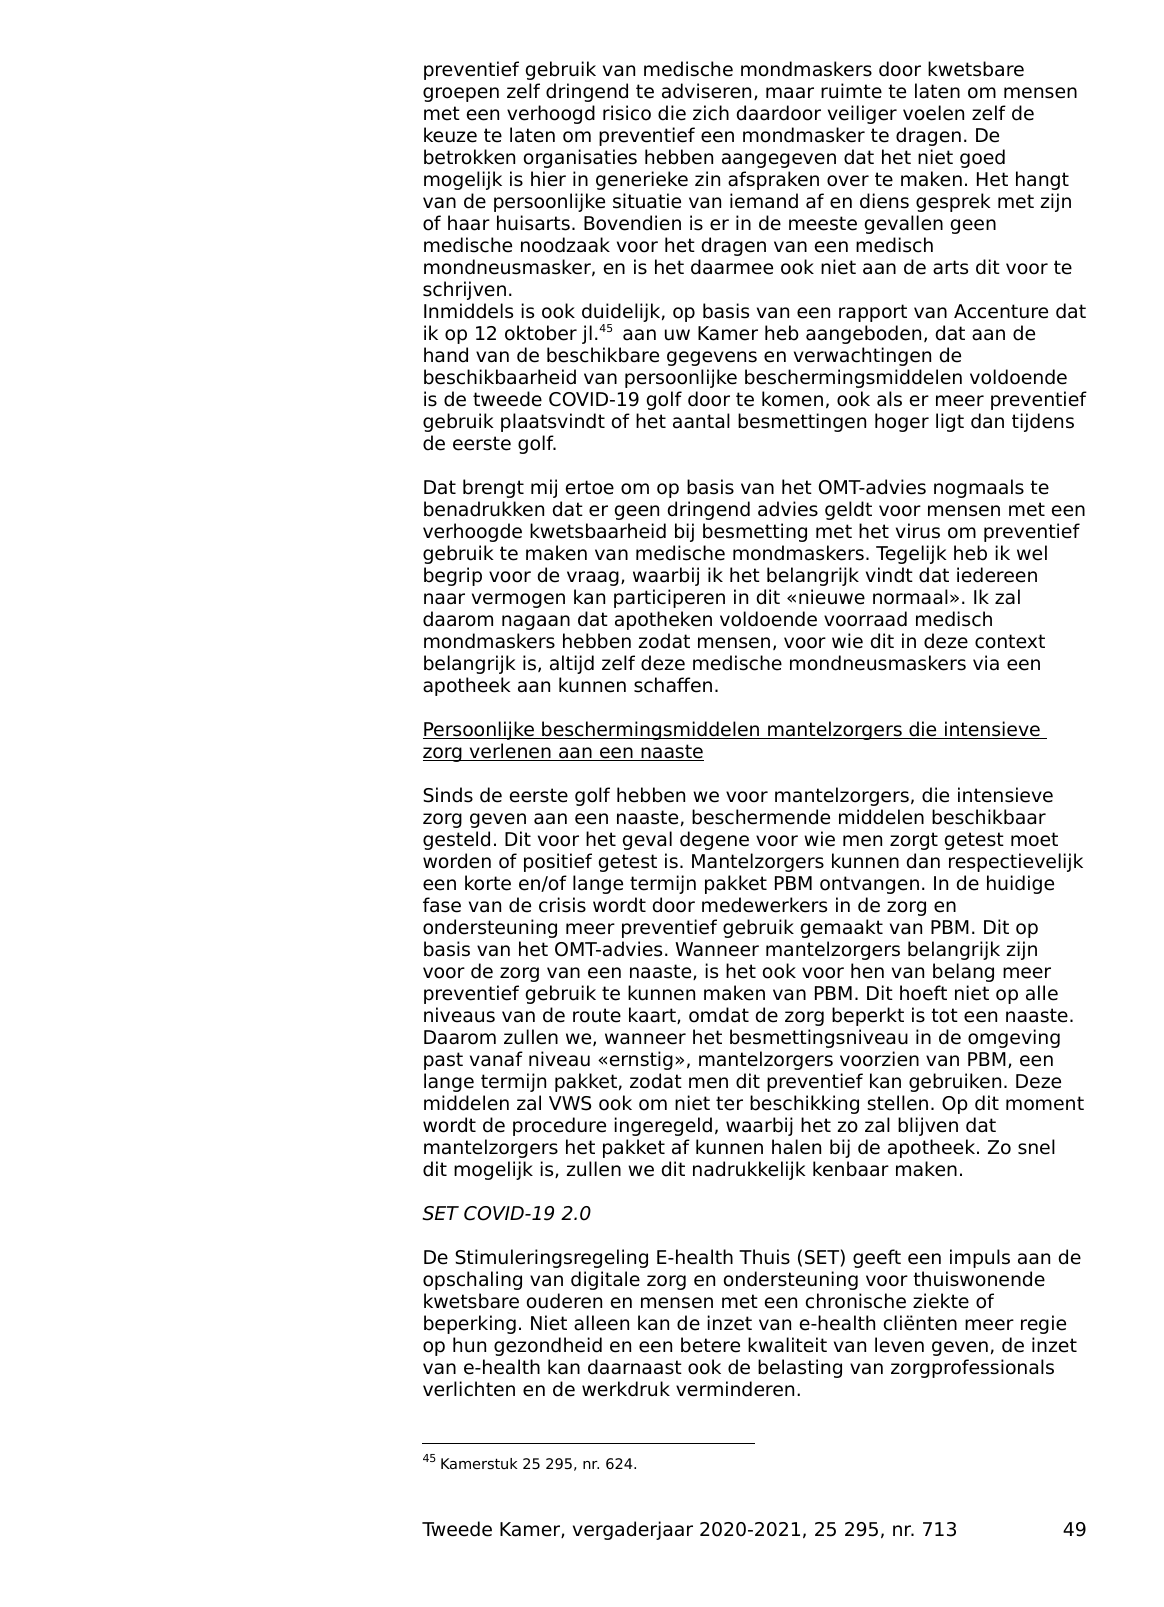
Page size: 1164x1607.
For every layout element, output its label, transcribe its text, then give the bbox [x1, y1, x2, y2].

text Inmiddels is ook duidelijk, op basis van een rapport van Accenture dat ik op 12 oktober jl. aan uw Kamer heb aangeboden, dat aan de hand van de beschikbare gegevens en verwachtingen de beschikbaarheid van persoonlijke beschermingsmiddelen voldoende is de tweede COVID-19 golf door te komen, ook als er meer preventief gebruik plaatsvindt of het aantal besmettingen hoger ligt dan tijdens de eerste golf. [422, 301, 1087, 455]
text De Stimuleringsregeling E-health Thuis (SET) geeft een impuls aan de opschaling van digitale zorg en ondersteuning voor thuiswonende kwetsbare ouderen en mensen met een chronische ziekte of beperking. Niet alleen kan de inzet van e-health cliënten meer regie op hun gezondheid en een betere kwaliteit van leven geven, de inzet van e-health kan daarnaast ook de belasting van zorgprofessionals verlichten en de werkdruk verminderen. [422, 1247, 1087, 1401]
text Dat brengt mij ertoe om op basis van het OMT-advies nogmaals te benadrukken dat er geen dringend advies geldt voor mensen met een verhoogde kwetsbaarheid bij besmetting met het virus om preventief gebruik te maken van medische mondmaskers. Tegelijk heb ik wel begrip voor de vraag, waarbij ik het belangrijk vindt dat iedereen naar vermogen kan participeren in dit «nieuwe normaal». Ik zal daarom nagaan dat apotheken voldoende voorraad medisch mondmaskers hebben zodat mensen, voor wie dit in deze context belangrijk is, altijd zelf deze medische mondneusmaskers via een apotheek aan kunnen schaffen. [422, 477, 1087, 697]
subtitle Persoonlijke beschermingsmiddelen mantelzorgers die intensieve zorg verlenen aan een naaste [422, 719, 1087, 763]
text Kamerstuk 25 295, nr. 624. [422, 1452, 1087, 1474]
text preventief gebruik van medische mondmaskers door kwetsbare groepen zelf dringend te adviseren, maar ruimte te laten om mensen met een verhoogd risico die zich daardoor veiliger voelen zelf de keuze te laten om preventief een mondmasker te dragen. De betrokken organisaties hebben aangegeven dat het niet goed mogelijk is hier in generieke zin afspraken over te maken. Het hangt van de persoonlijke situatie van iemand af en diens gesprek met zijn of haar huisarts. Bovendien is er in de meeste gevallen geen medische noodzaak voor het dragen van een medisch mondneusmasker, en is het daarmee ook niet aan de arts dit voor te schrijven. [422, 59, 1087, 301]
text Sinds de eerste golf hebben we voor mantelzorgers, die intensieve zorg geven aan een naaste, beschermende middelen beschikbaar gesteld. Dit voor het geval degene voor wie men zorgt getest moet worden of positief getest is. Mantelzorgers kunnen dan respectievelijk een korte en/of lange termijn pakket PBM ontvangen. In de huidige fase van de crisis wordt door medewerkers in de zorg en ondersteuning meer preventief gebruik gemaakt van PBM. Dit op basis van het OMT-advies. Wanneer mantelzorgers belangrijk zijn voor de zorg van een naaste, is het ook voor hen van belang meer preventief gebruik te kunnen maken van PBM. Dit hoeft niet op alle niveaus van de route kaart, omdat de zorg beperkt is tot een naaste. Daarom zullen we, wanneer het besmettingsniveau in de omgeving past vanaf niveau «ernstig», mantelzorgers voorzien van PBM, een lange termijn pakket, zodat men dit preventief kan gebruiken. Deze middelen zal VWS ook om niet ter beschikking stellen. Op dit moment wordt de procedure ingeregeld, waarbij het zo zal blijven dat mantelzorgers het pakket af kunnen halen bij de apotheek. Zo snel dit mogelijk is, zullen we dit nadrukkelijk kenbaar maken. [422, 785, 1087, 1181]
subtitle SET COVID-19 2.0 [422, 1203, 1087, 1225]
